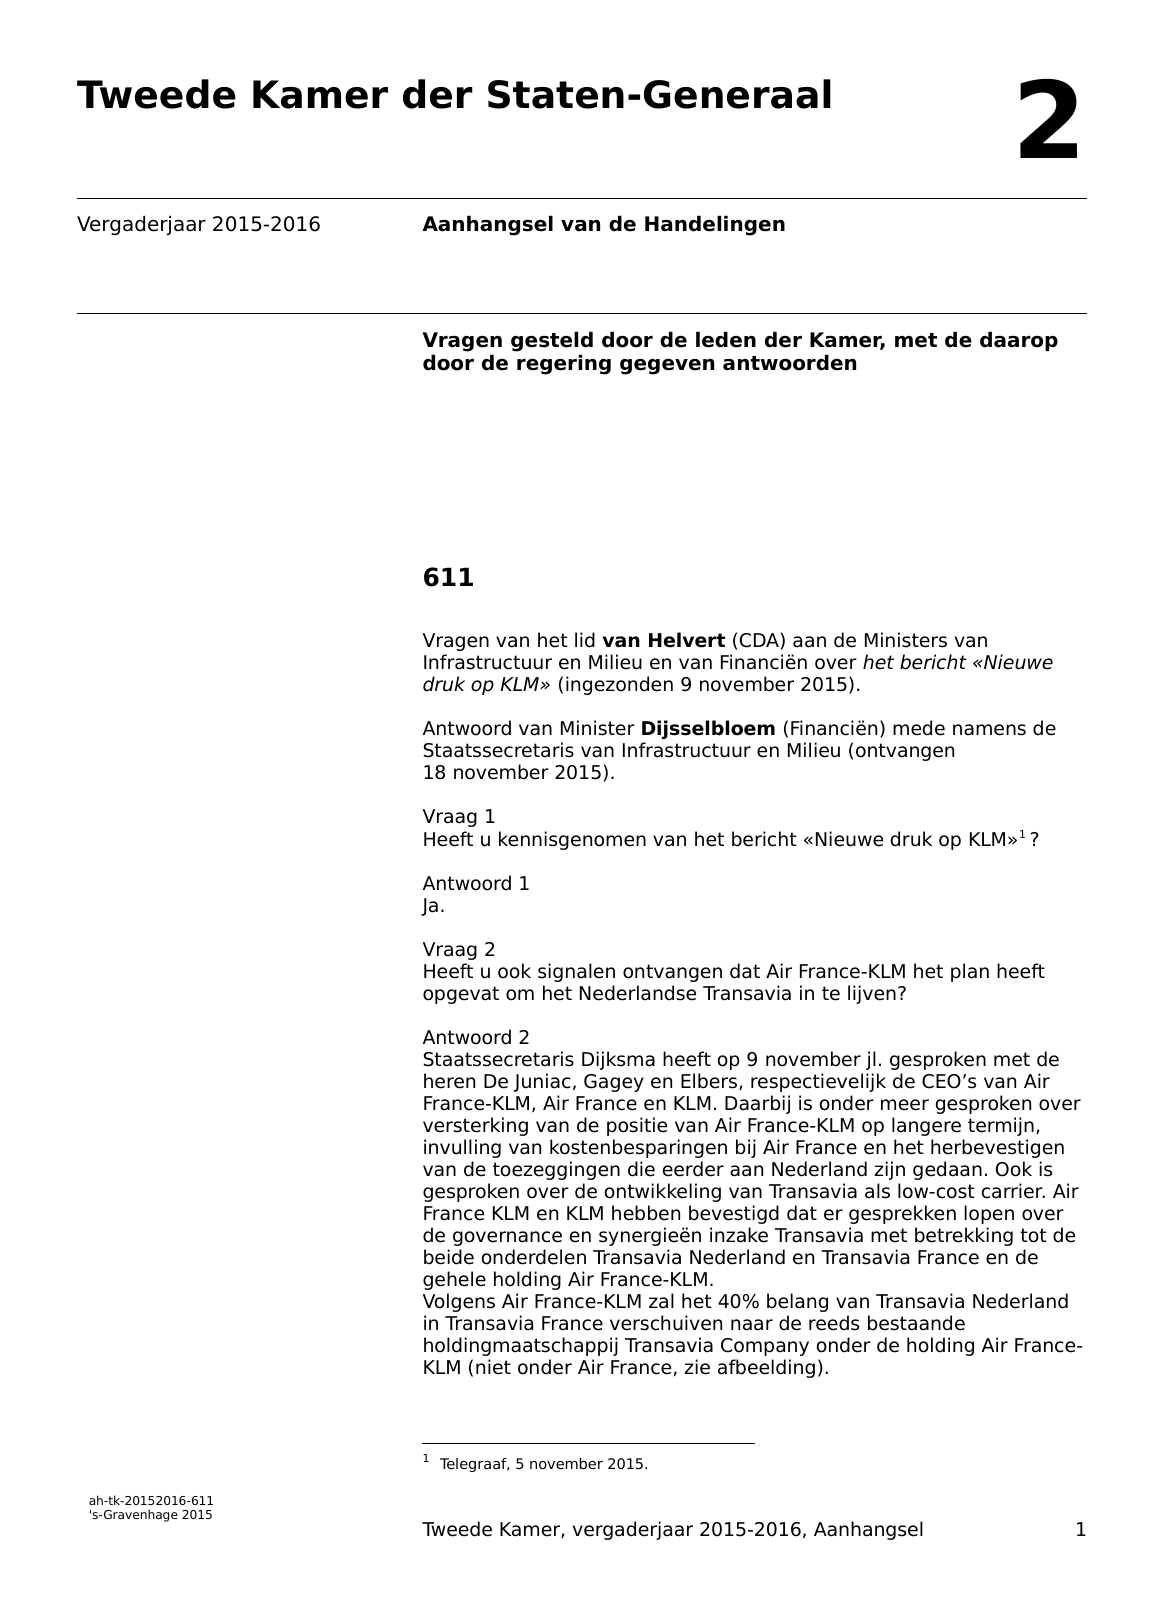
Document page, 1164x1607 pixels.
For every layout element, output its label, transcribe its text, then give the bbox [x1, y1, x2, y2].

text Antwoord 2 [422, 1027, 1087, 1049]
text Antwoord van Minister Dijsselbloem (Financiën) mede namens de Staatssecretaris van Infrastructuur en Milieu (ontvangen 18 november 2015). [422, 718, 1087, 784]
text 611 [422, 563, 1087, 592]
text ah-tk-20152016-611 [88, 1494, 323, 1508]
text Antwoord 1 [422, 873, 1087, 894]
text Vraag 2 [422, 939, 1087, 961]
text Telegraaf, 5 november 2015. [422, 1452, 1087, 1474]
table_header 2 [886, 59, 1087, 198]
text Vragen van het lid van Helvert (CDA) aan de Ministers van Infrastructuur en Milieu en van Financiën over het bericht «Nieuwe druk op KLM» (ingezonden 9 november 2015). [422, 630, 1087, 696]
table_header Tweede Kamer der Staten-Generaal [77, 59, 886, 198]
text Heeft u ook signalen ontvangen dat Air France-KLM het plan heeft opgevat om het Nederlandse Transavia in te lijven? [422, 961, 1087, 1005]
table_cell Aanhangsel van de Handelingen [422, 199, 1087, 313]
table_cell Vergaderjaar 2015-2016 [77, 199, 422, 313]
text Heeft u kennisgenomen van het bericht «Nieuwe druk op KLM»? [422, 828, 1087, 850]
text Ja. [422, 894, 1087, 917]
table_cell Vragen gesteld door de leden der Kamer, met de daarop door de regering gegeven antwoorden [422, 314, 1087, 375]
text Vraag 1 [422, 806, 1087, 828]
text Staatssecretaris Dijksma heeft op 9 november jl. gesproken met de heren De Juniac, Gagey en Elbers, respectievelijk de CEO’s van Air France-KLM, Air France en KLM. Daarbij is onder meer gesproken over versterking van de positie van Air France-KLM op langere termijn, invulling van kostenbesparingen bij Air France en het herbevestigen van de toezeggingen die eerder aan Nederland zijn gedaan. Ook is gesproken over de ontwikkeling van Transavia als low-cost carrier. Air France KLM en KLM hebben bevestigd dat er gesprekken lopen over de governance en synergieën inzake Transavia met betrekking tot de beide onderdelen Transavia Nederland en Transavia France en de gehele holding Air France-KLM. [422, 1049, 1087, 1291]
text 's-Gravenhage 2015 [88, 1508, 323, 1522]
table_cell [77, 314, 422, 375]
text Volgens Air France-KLM zal het 40% belang van Transavia Nederland in Transavia France verschuiven naar de reeds bestaande holdingmaatschappij Transavia Company onder de holding Air France-KLM (niet onder Air France, zie afbeelding). [422, 1291, 1087, 1378]
